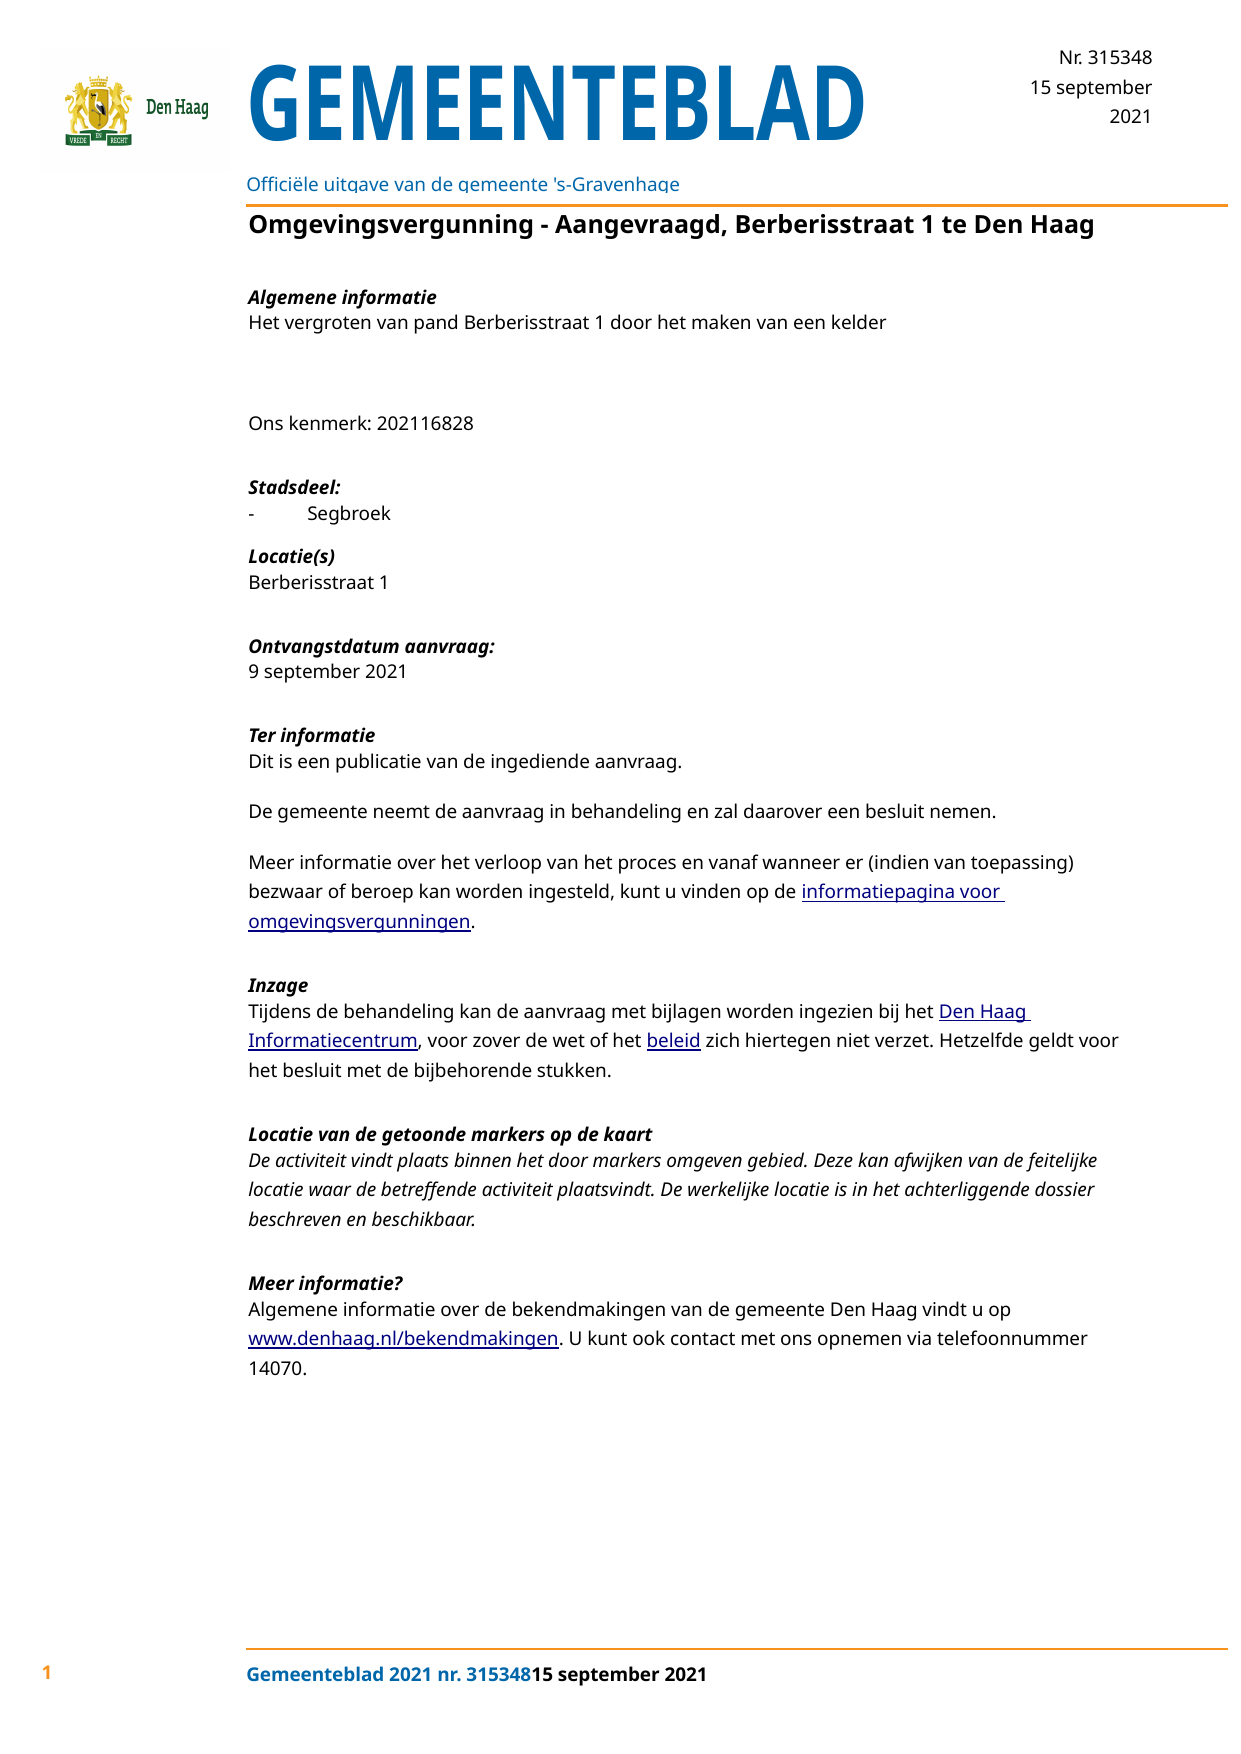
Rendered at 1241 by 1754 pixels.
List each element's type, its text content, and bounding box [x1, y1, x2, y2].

text Algemene informatie [248, 284, 1152, 309]
text Berberisstraat 1 [248, 569, 1152, 595]
text De activiteit vindt plaats binnen het door markers omgeven gebied. Deze kan afwijken van de feitelijke locatie waar de betreffende activiteit plaatsvindt. De werkelijke locatie is in het achterliggende dossier beschreven en beschikbaar. [248, 1147, 1152, 1232]
text Omgevingsvergunning - Aangevraagd, Berberisstraat 1 te Den Haag [248, 207, 1152, 241]
text De gemeente neemt de aanvraag in behandeling en zal daarover een besluit nemen. [248, 799, 1152, 824]
text Meer informatie over het verloop van het proces en vanaf wanneer er (indien van toepassing) bezwaar of beroep kan worden ingesteld, kunt u vinden op de informatiepagina voor omgevingsvergunningen. [248, 849, 1152, 934]
text Inzage [248, 972, 1152, 998]
picture [41, 47, 231, 172]
text Ontvangstdatum aanvraag: [248, 633, 1152, 659]
list Segbroek [248, 500, 1152, 526]
text 9 september 2021 [248, 659, 1152, 684]
text Stadsdeel: [248, 474, 1152, 500]
text Meer informatie? [248, 1270, 1152, 1296]
text Algemene informatie over de bekendmakingen van de gemeente Den Haag vindt u op www.denhaag.nl/bekendmakingen. U kunt ook contact met ons opnemen via telefoonnummer 14070. [248, 1296, 1152, 1381]
text Dit is een publicatie van de ingediende aanvraag. [248, 748, 1152, 774]
text Locatie(s) [248, 543, 1152, 569]
text Tijdens de behandeling kan de aanvraag met bijlagen worden ingezien bij het Den Haag Informatiecentrum, voor zover de wet of het beleid zich hiertegen niet verzet. Hetzelfde geldt voor het besluit met de bijbehorende stukken. [248, 998, 1152, 1083]
text Locatie van de getoonde markers op de kaart [248, 1121, 1152, 1147]
text Ons kenmerk: 202116828 [248, 410, 1152, 436]
text Het vergroten van pand Berberisstraat 1 door het maken van een kelder [248, 309, 1152, 335]
text Ter informatie [248, 723, 1152, 748]
